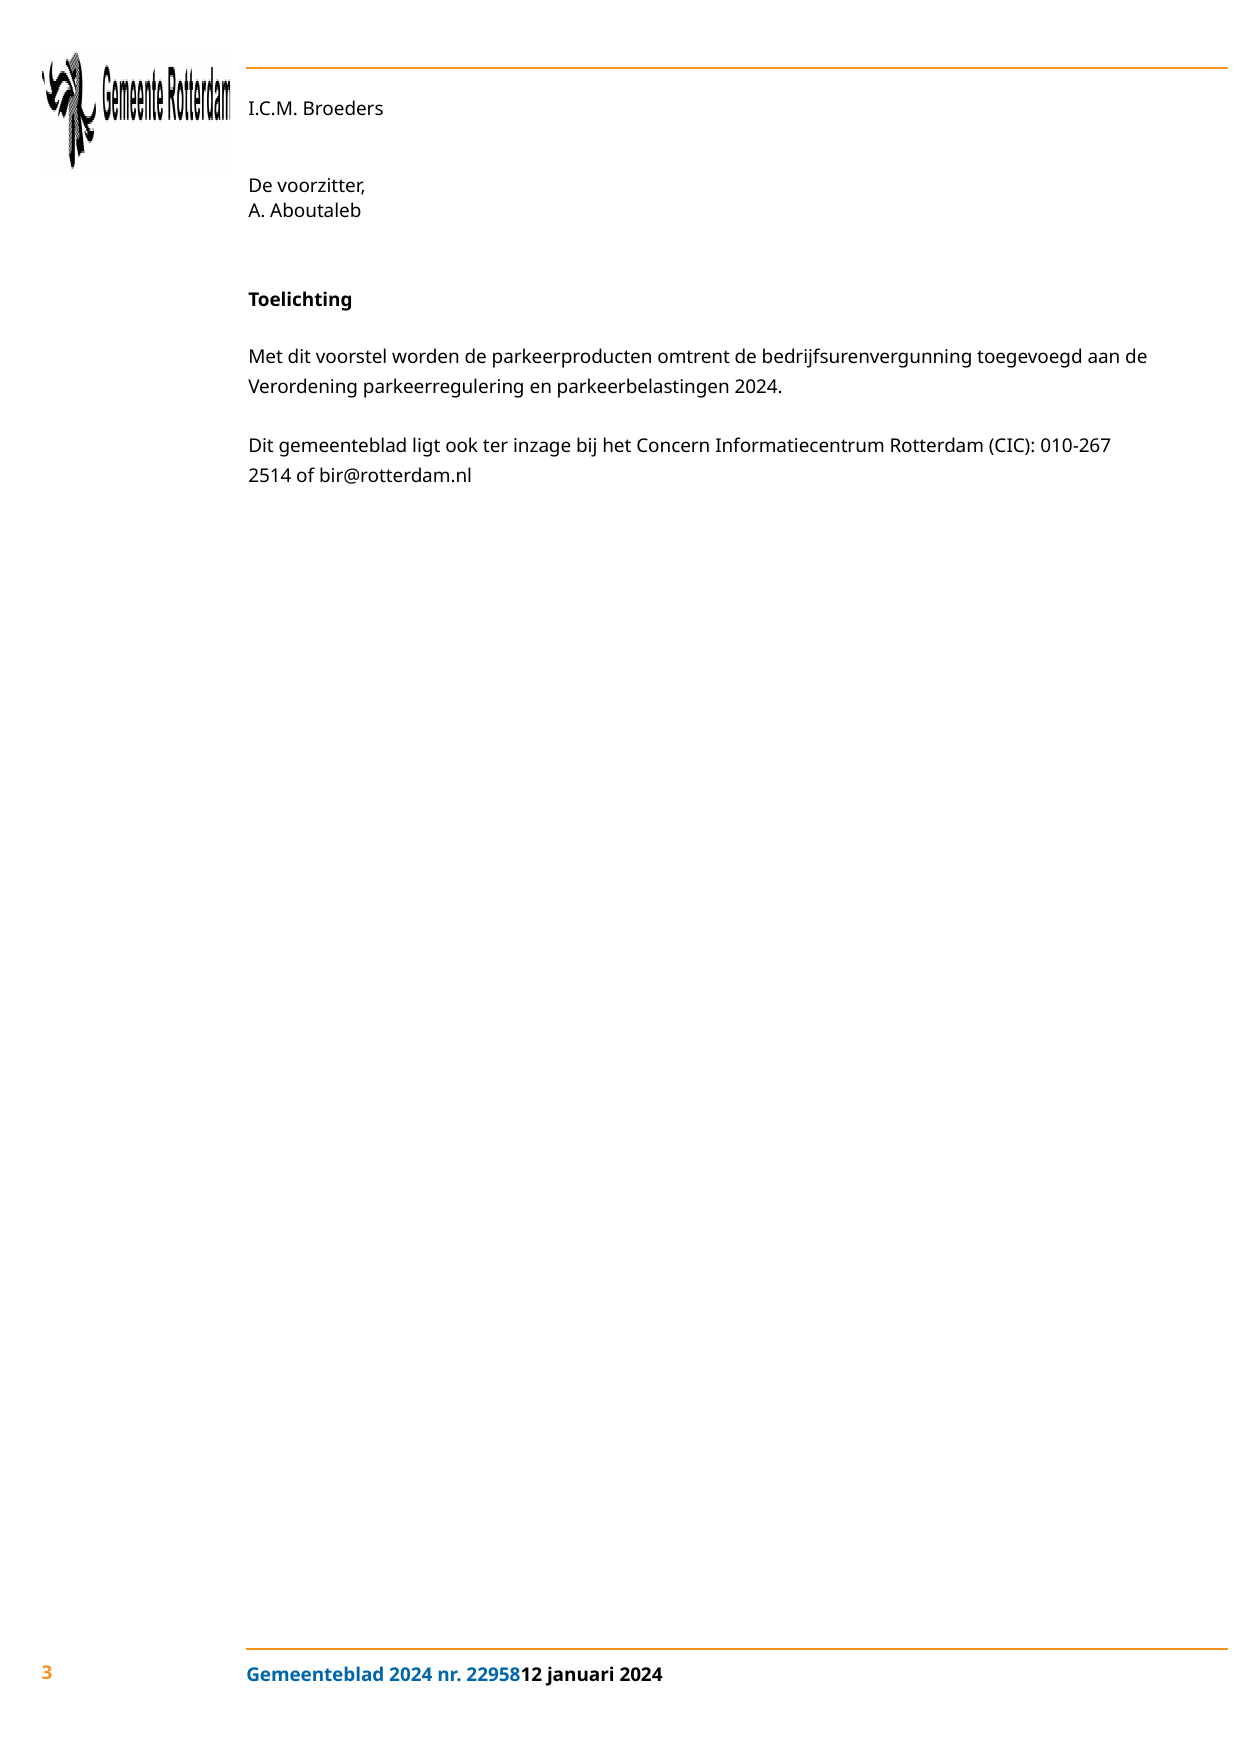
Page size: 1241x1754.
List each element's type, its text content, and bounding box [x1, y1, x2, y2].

text Toelichting [248, 275, 1152, 314]
text I.C.M. Broeders [248, 95, 1152, 121]
text Met dit voorstel worden de parkeerproducten omtrent de bedrijfsurenvergunning toegevoegd aan de Verordening parkeerregulering en parkeerbelastingen 2024. [248, 344, 1152, 399]
picture [41, 47, 231, 172]
text Dit gemeenteblad ligt ook ter inzage bij het Concern Informatiecentrum Rotterdam (CIC): 010-267 2514 of bir@rotterdam.nl [248, 432, 1152, 488]
text De voorzitter, [248, 172, 1152, 198]
text A. Aboutaleb [248, 198, 1152, 223]
